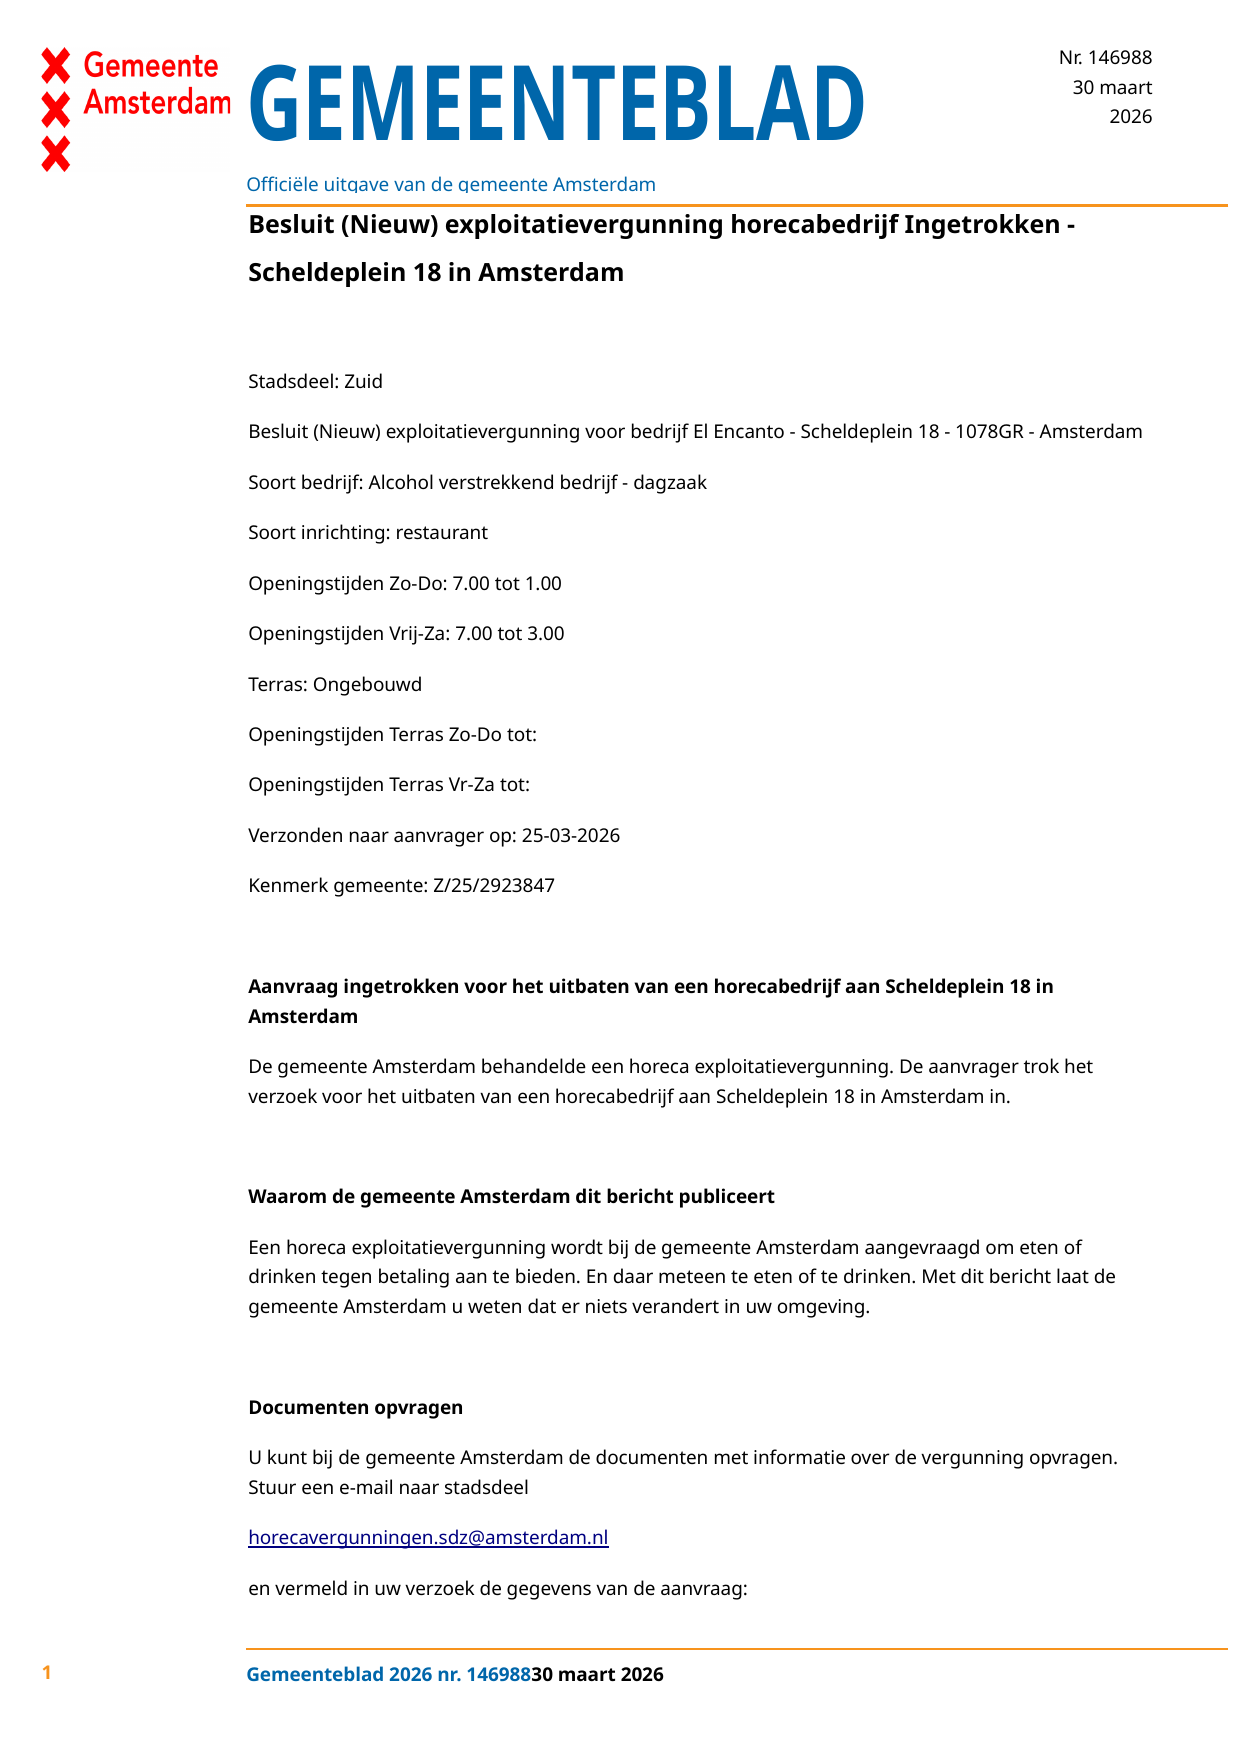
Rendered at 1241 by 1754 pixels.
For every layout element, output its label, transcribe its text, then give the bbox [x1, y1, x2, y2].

text Een horeca exploitatievergunning wordt bij de gemeente Amsterdam aangevraagd om eten of drinken tegen betaling aan te bieden. En daar meteen te eten of te drinken. Met dit bericht laat de gemeente Amsterdam u weten dat er niets verandert in uw omgeving. [248, 1234, 1152, 1319]
picture [41, 47, 231, 172]
text Stadsdeel: Zuid [248, 368, 1152, 394]
text De gemeente Amsterdam behandelde een horeca exploitatievergunning. De aanvrager trok het verzoek voor het uitbaten van een horecabedrijf aan Scheldeplein 18 in Amsterdam in. [248, 1053, 1152, 1109]
text horecavergunningen.sdz@amsterdam.nl [248, 1524, 1152, 1550]
text Terras: Ongebouwd [248, 671, 1152, 697]
text Openingstijden Zo-Do: 7.00 tot 1.00 [248, 570, 1152, 596]
text U kunt bij de gemeente Amsterdam de documenten met informatie over de vergunning opvragen. Stuur een e-mail naar stadsdeel [248, 1444, 1152, 1500]
text Besluit (Nieuw) exploitatievergunning horecabedrijf Ingetrokken - Scheldeplein 18 in Amsterdam [248, 207, 1152, 288]
text Openingstijden Terras Zo-Do tot: [248, 721, 1152, 747]
text Kenmerk gemeente: Z/25/2923847 [248, 872, 1152, 898]
text Documenten opvragen [248, 1394, 1152, 1420]
text en vermeld in uw verzoek de gegevens van de aanvraag: [248, 1575, 1152, 1601]
text Waarom de gemeente Amsterdam dit bericht publiceert [248, 1184, 1152, 1209]
text Soort inrichting: restaurant [248, 519, 1152, 545]
text Openingstijden Vrij-Za: 7.00 tot 3.00 [248, 620, 1152, 646]
text Verzonden naar aanvrager op: 25-03-2026 [248, 822, 1152, 848]
text Besluit (Nieuw) exploitatievergunning voor bedrijf El Encanto - Scheldeplein 18 - 1078GR - Amsterdam [248, 419, 1152, 444]
text Openingstijden Terras Vr-Za tot: [248, 772, 1152, 797]
text Soort bedrijf: Alcohol verstrekkend bedrijf - dagzaak [248, 469, 1152, 495]
text Aanvraag ingetrokken voor het uitbaten van een horecabedrijf aan Scheldeplein 18 in Amsterdam [248, 973, 1152, 1029]
